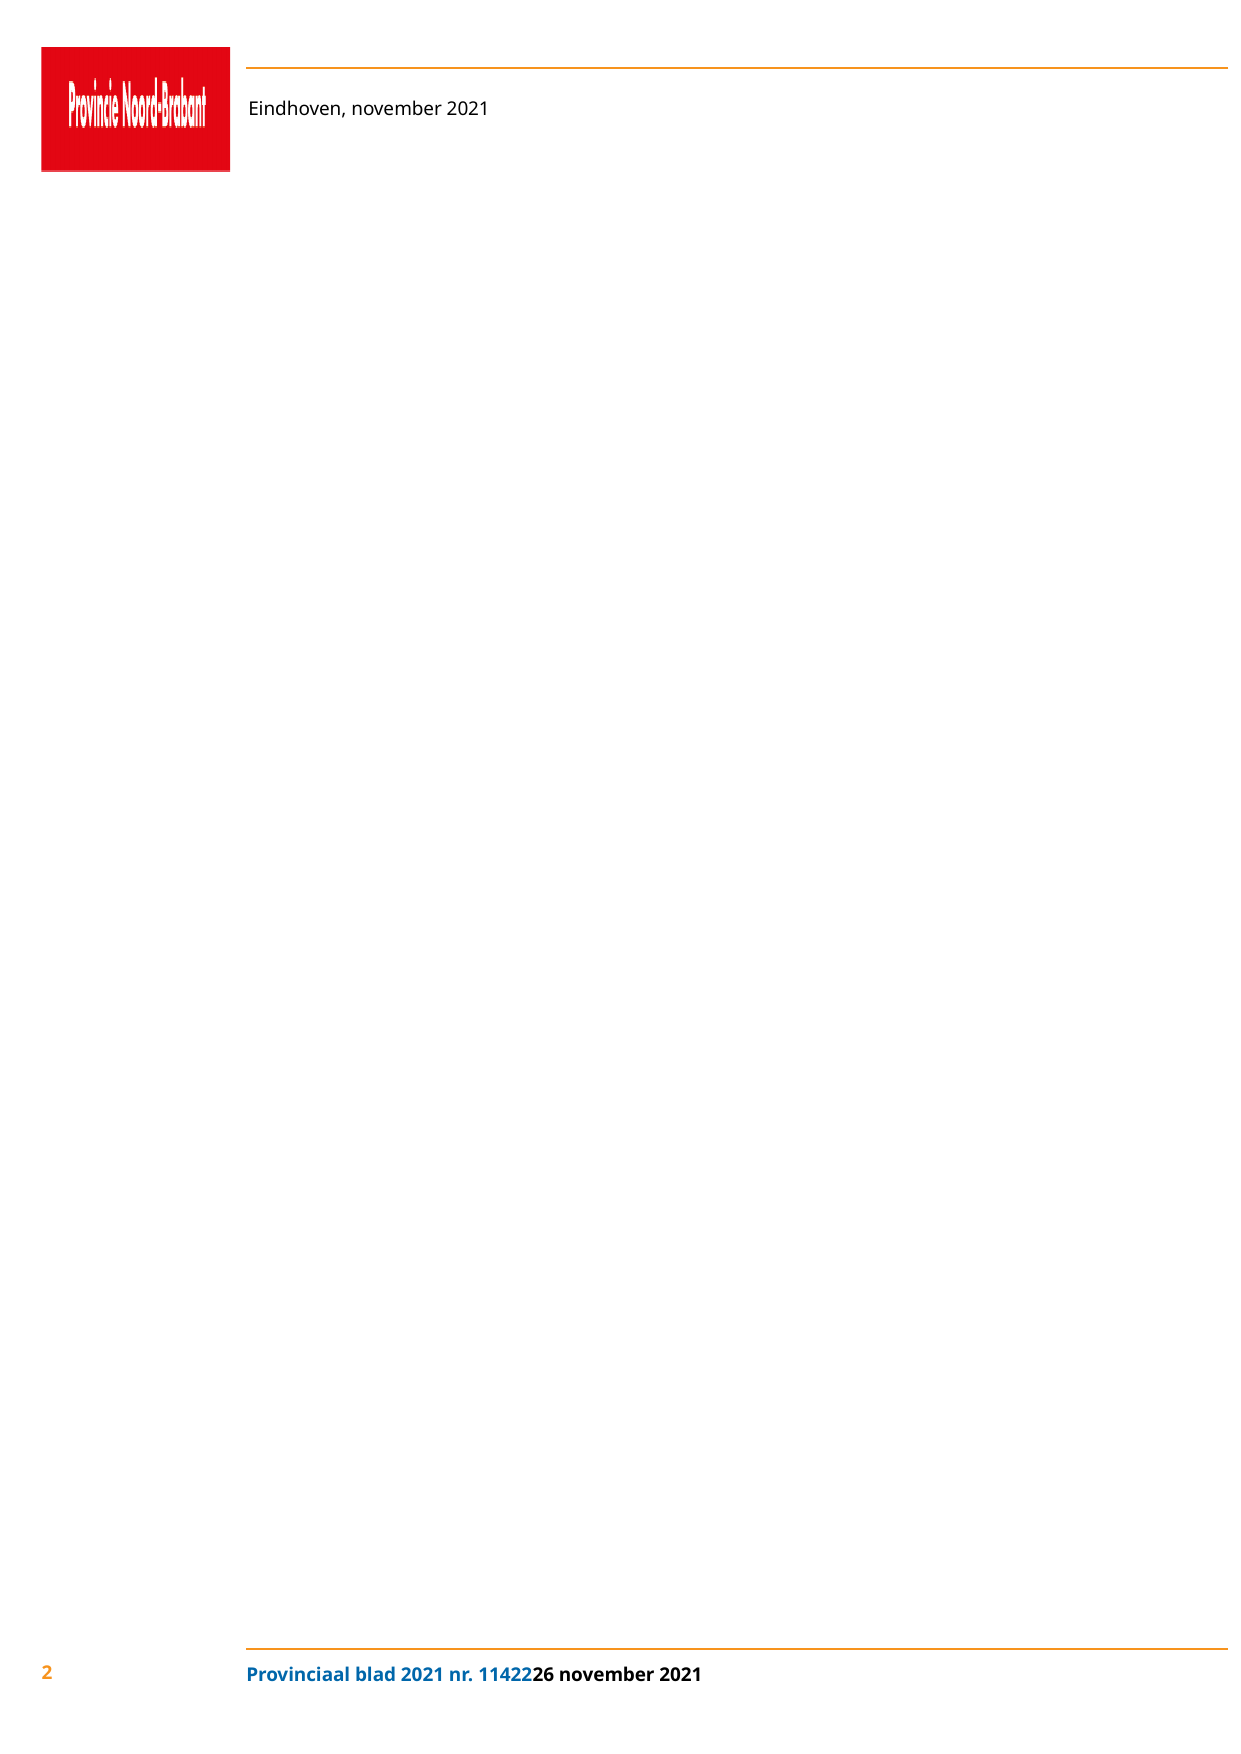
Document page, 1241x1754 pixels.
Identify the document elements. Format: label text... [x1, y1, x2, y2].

text Eindhoven, november 2021 [248, 95, 1152, 121]
picture [41, 47, 231, 172]
